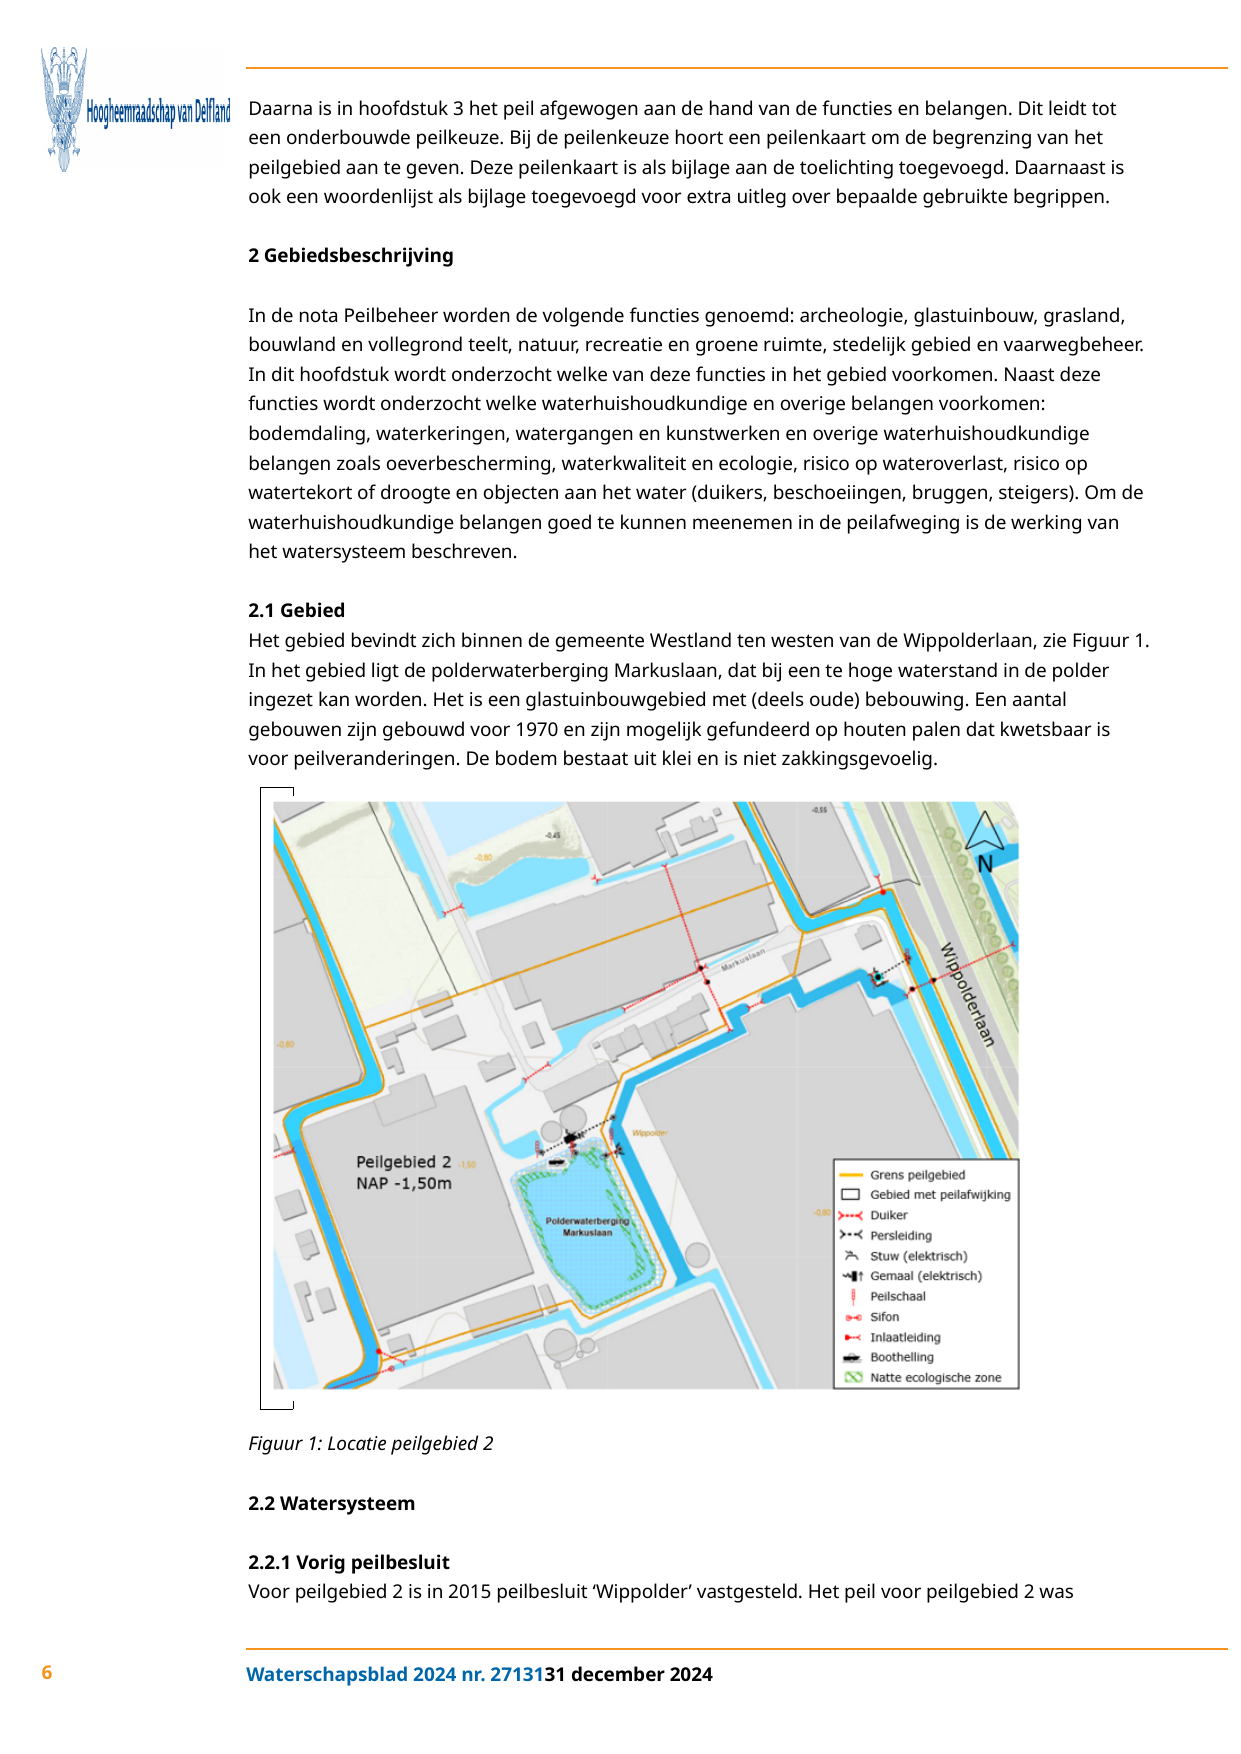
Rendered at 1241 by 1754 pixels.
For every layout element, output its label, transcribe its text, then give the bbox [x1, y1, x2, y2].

text 2.2.1 Vorig peilbesluit [248, 1549, 1152, 1574]
text 2 Gebiedsbeschrijving [248, 243, 1152, 268]
text Het gebied bevindt zich binnen de gemeente Westland ten westen van de Wippolderlaan, zie Figuur 1. In het gebied ligt de polderwaterberging Markuslaan, dat bij een te hoge waterstand in de polder ingezet kan worden. Het is een glastuinbouwgebied met (deels oude) bebouwing. Een aantal gebouwen zijn gebouwd voor 1970 en zijn mogelijk gefundeerd op houten palen dat kwetsbaar is voor peilveranderingen. De bodem bestaat uit klei en is niet zakkingsgevoelig. [248, 627, 1152, 771]
text Daarna is in hoofdstuk 3 het peil afgewogen aan de hand van de functies en belangen. Dit leidt tot een onderbouwde peilkeuze. Bij de peilenkeuze hoort een peilenkaart om de begrenzing van het peilgebied aan te geven. Deze peilenkaart is als bijlage aan de toelichting toegevoegd. Daarnaast is ook een woordenlijst als bijlage toegevoegd voor extra uitleg over bepaalde gebruikte begrippen. [248, 95, 1152, 209]
text 2.2 Watersysteem [248, 1490, 1152, 1515]
picture [268, 796, 1031, 1401]
text Voor peilgebied 2 is in 2015 peilbesluit ‘Wippolder’ vastgesteld. Het peil voor peilgebied 2 was [248, 1578, 1152, 1604]
text Figuur 1: Locatie peilgebied 2 [248, 1431, 1152, 1456]
picture [41, 47, 231, 172]
text In de nota Peilbeheer worden de volgende functies genoemd: archeologie, glastuinbouw, grasland, bouwland en vollegrond teelt, natuur, recreatie en groene ruimte, stedelijk gebied en vaarwegbeheer. In dit hoofdstuk wordt onderzocht welke van deze functies in het gebied voorkomen. Naast deze functies wordt onderzocht welke waterhuishoudkundige en overige belangen voorkomen: bodemdaling, waterkeringen, watergangen en kunstwerken en overige waterhuishoudkundige belangen zoals oeverbescherming, waterkwaliteit en ecologie, risico op wateroverlast, risico op watertekort of droogte en objecten aan het water (duikers, beschoeiingen, bruggen, steigers). Om de waterhuishoudkundige belangen goed te kunnen meenemen in de peilafweging is de werking van het watersysteem beschreven. [248, 302, 1152, 564]
text 2.1 Gebied [248, 598, 1152, 623]
